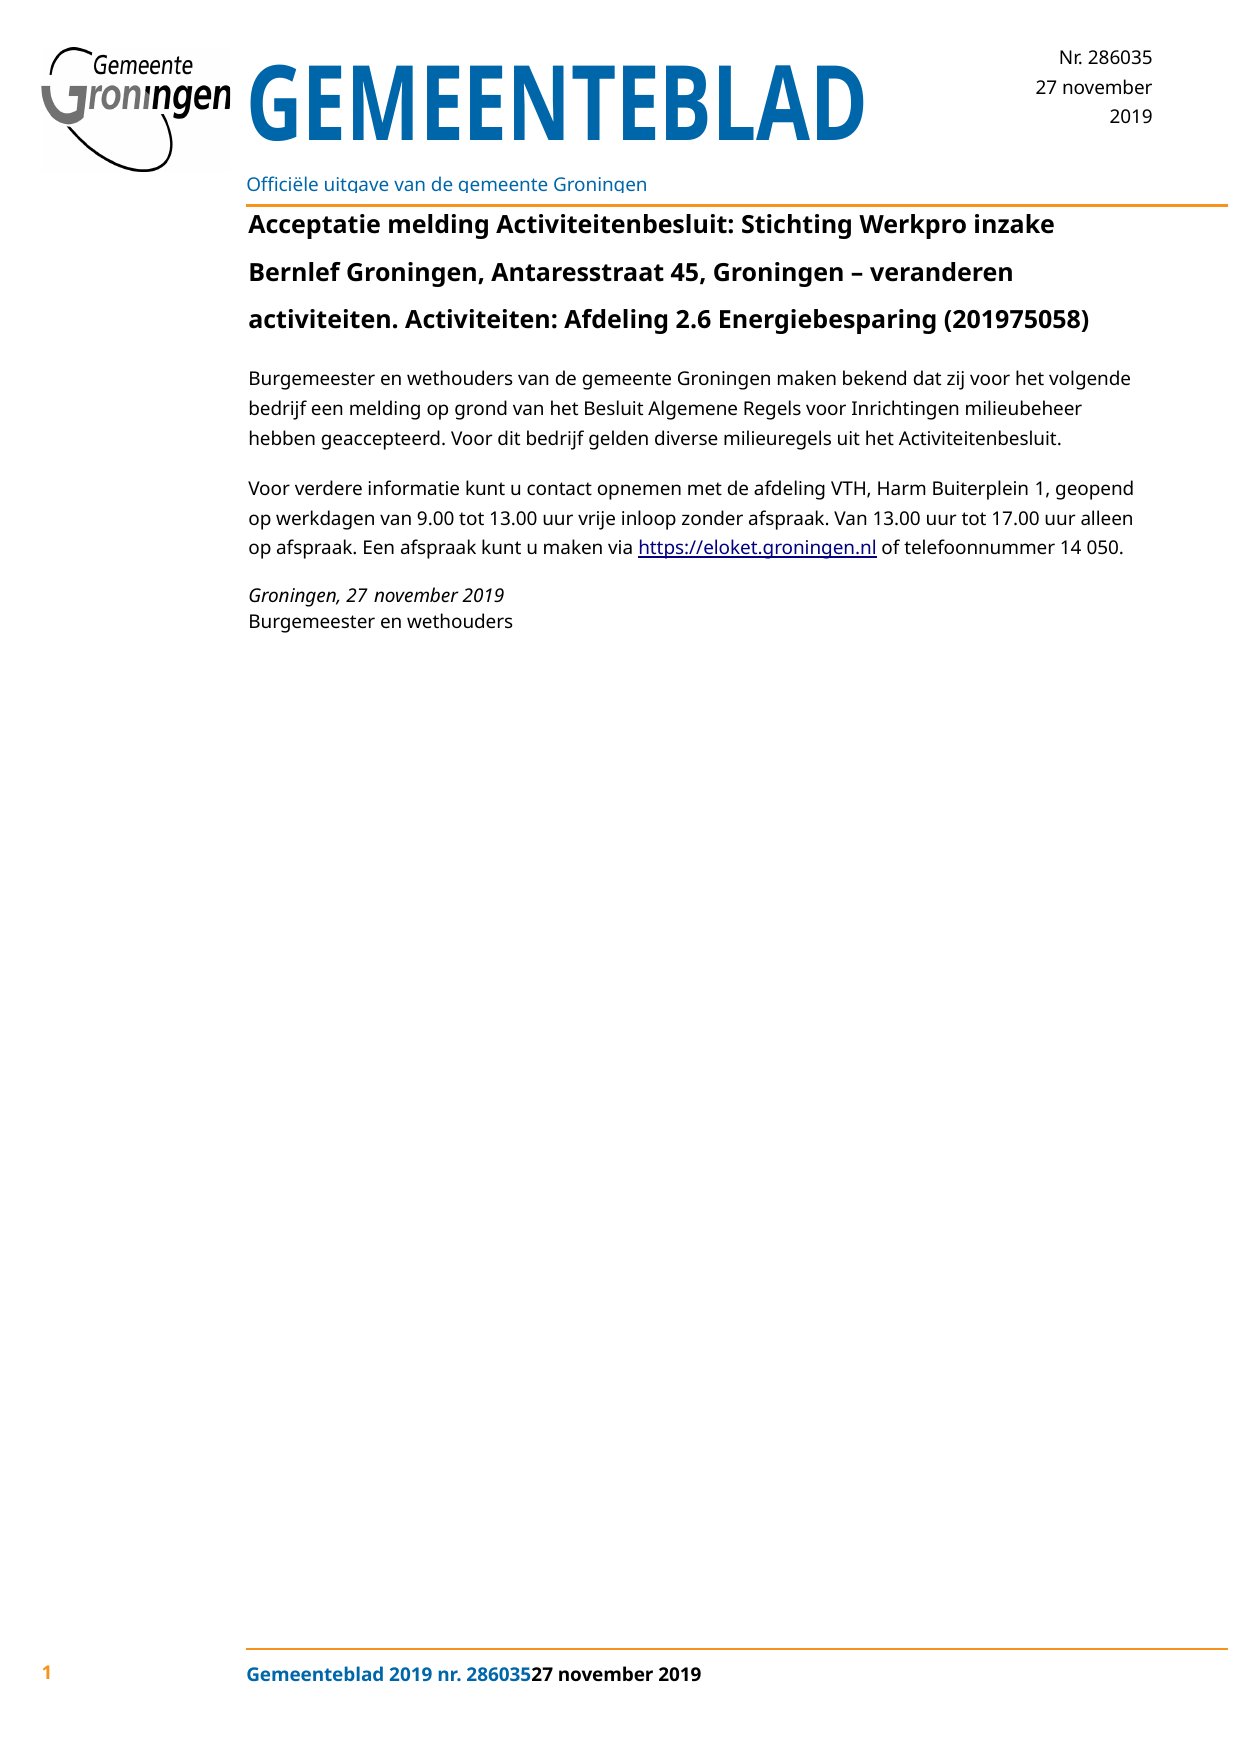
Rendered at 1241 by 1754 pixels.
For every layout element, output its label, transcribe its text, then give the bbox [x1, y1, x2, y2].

text Burgemeester en wethouders van de gemeente Groningen maken bekend dat zij voor het volgende bedrijf een melding op grond van het Besluit Algemene Regels voor Inrichtingen milieubeheer hebben geaccepteerd. Voor dit bedrijf gelden diverse milieuregels uit het Activiteitenbesluit. [248, 366, 1152, 450]
picture [41, 47, 231, 172]
text Voor verdere informatie kunt u contact opnemen met de afdeling VTH, Harm Buiterplein 1, geopend op werkdagen van 9.00 tot 13.00 uur vrije inloop zonder afspraak. Van 13.00 uur tot 17.00 uur alleen op afspraak. Een afspraak kunt u maken via https://eloket.groningen.nl of telefoonnummer 14 050. [248, 475, 1152, 560]
text Burgemeester en wethouders [248, 608, 1152, 633]
text Groningen, 27 november 2019 [248, 582, 1152, 608]
text Acceptatie melding Activiteitenbesluit: Stichting Werkpro inzake Bernlef Groningen, Antaresstraat 45, Groningen – veranderen activiteiten. Activiteiten: Afdeling 2.6 Energiebesparing (201975058) [248, 207, 1152, 336]
